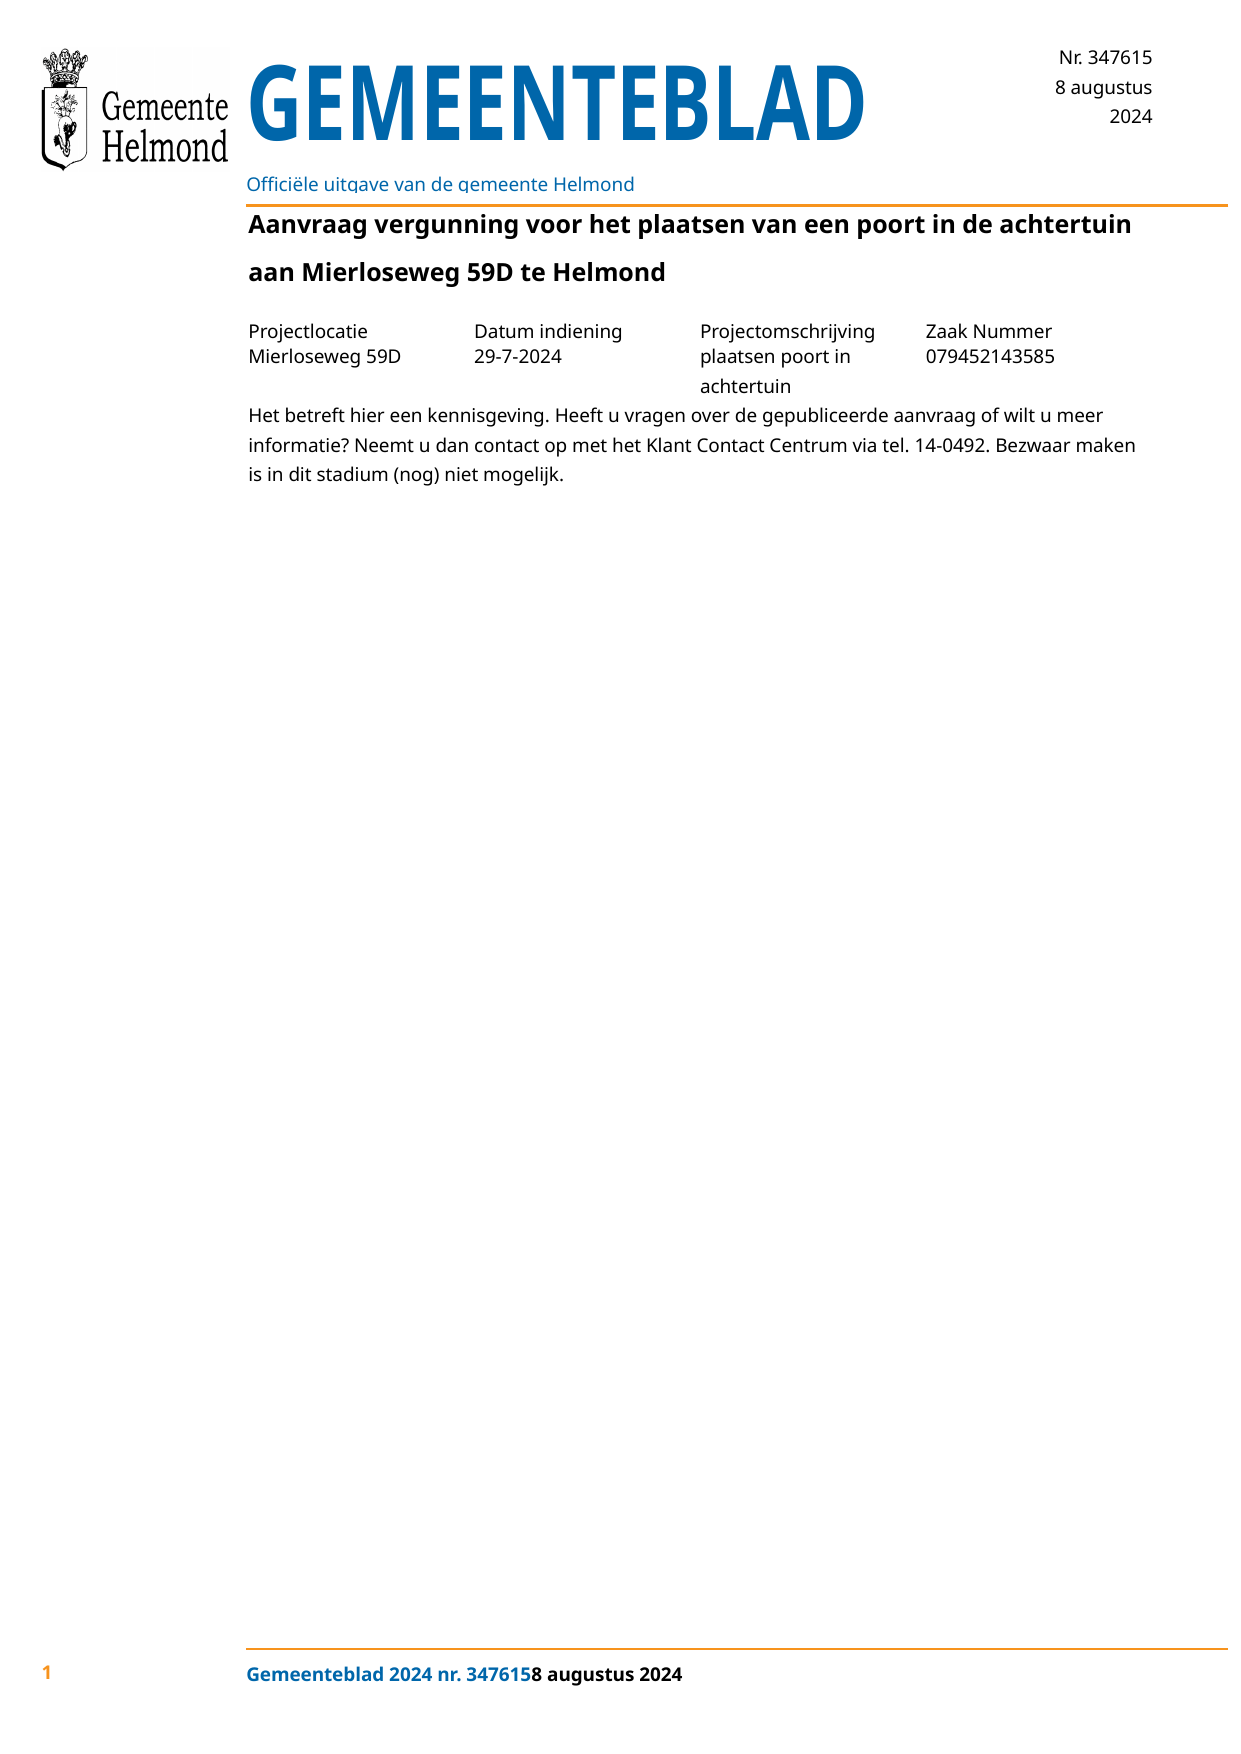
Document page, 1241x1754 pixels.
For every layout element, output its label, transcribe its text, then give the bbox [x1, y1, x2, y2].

text Aanvraag vergunning voor het plaatsen van een poort in de achtertuin aan Mierloseweg 59D te Helmond [248, 207, 1152, 288]
table_cell plaatsen poort in achtertuin [700, 344, 926, 399]
table_cell 079452143585 [926, 344, 1152, 399]
text Het betreft hier een kennisgeving. Heeft u vragen over de gepubliceerde aanvraag of wilt u meer informatie? Neemt u dan contact op met het Klant Contact Centrum via tel. 14-0492. Bezwaar maken is in dit stadium (nog) niet mogelijk. [248, 402, 1152, 487]
table_header Projectomschrijving [700, 318, 926, 344]
picture [41, 47, 231, 172]
table_header Zaak Nummer [926, 318, 1152, 344]
table_cell 29-7-2024 [474, 344, 700, 399]
table_header Projectlocatie [248, 318, 474, 344]
table_header Datum indiening [474, 318, 700, 344]
table_cell Mierloseweg 59D [248, 344, 474, 399]
